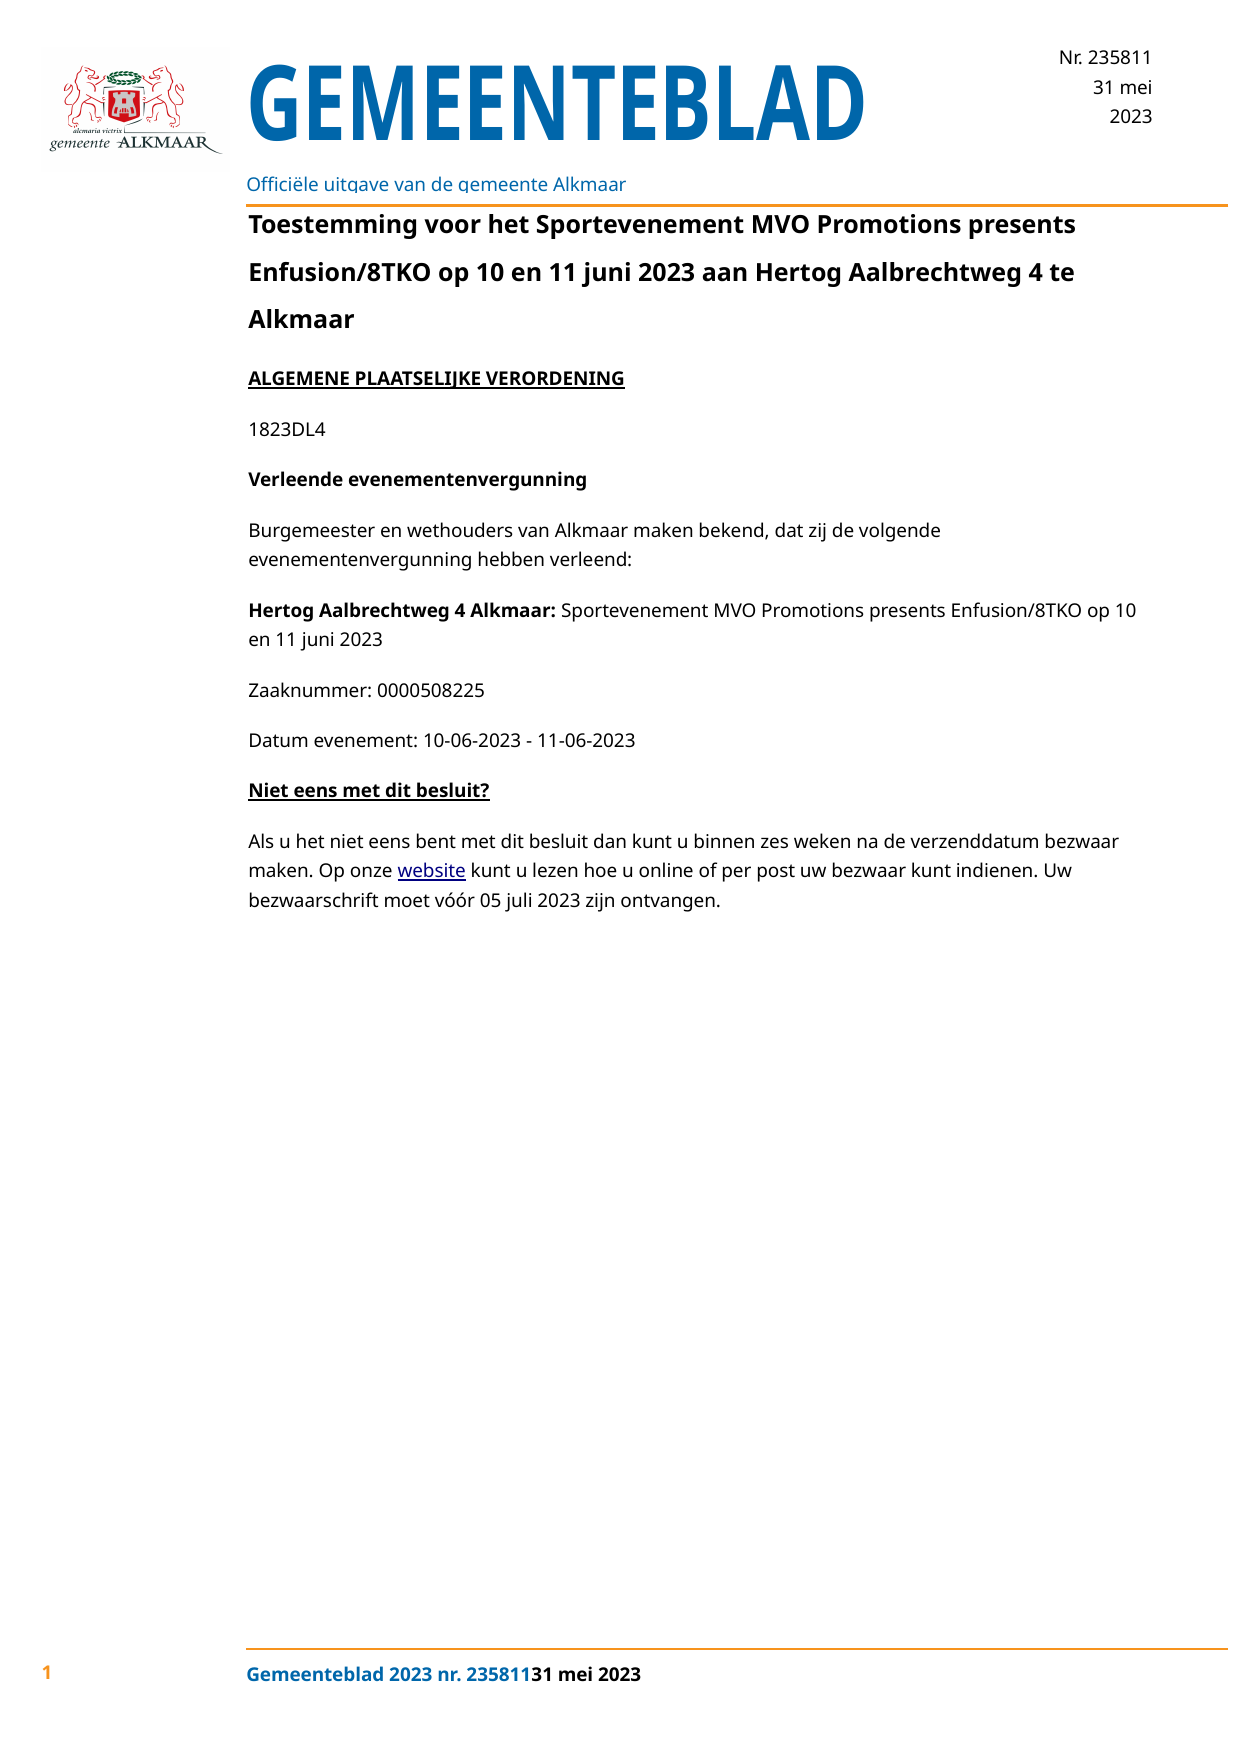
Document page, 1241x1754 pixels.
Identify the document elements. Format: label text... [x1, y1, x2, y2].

text Hertog Aalbrechtweg 4 Alkmaar: Sportevenement MVO Promotions presents Enfusion/8TKO op 10 en 11 juni 2023 [248, 597, 1152, 652]
picture [41, 47, 231, 172]
text 1823DL4 [248, 416, 1152, 442]
text Niet eens met dit besluit? [248, 778, 1152, 803]
text Burgemeester en wethouders van Alkmaar maken bekend, dat zij de volgende evenementenvergunning hebben verleend: [248, 517, 1152, 572]
text Datum evenement: 10-06-2023 - 11-06-2023 [248, 727, 1152, 753]
text Verleende evenementenvergunning [248, 466, 1152, 492]
text Zaaknummer: 0000508225 [248, 677, 1152, 702]
text Toestemming voor het Sportevenement MVO Promotions presents Enfusion/8TKO op 10 en 11 juni 2023 aan Hertog Aalbrechtweg 4 te Alkmaar [248, 207, 1152, 336]
text Als u het niet eens bent met dit besluit dan kunt u binnen zes weken na de verzenddatum bezwaar maken. Op onze website kunt u lezen hoe u online of per post uw bezwaar kunt indienen. Uw bezwaarschrift moet vóór 05 juli 2023 zijn ontvangen. [248, 828, 1152, 913]
text ALGEMENE PLAATSELIJKE VERORDENING [248, 366, 1152, 391]
